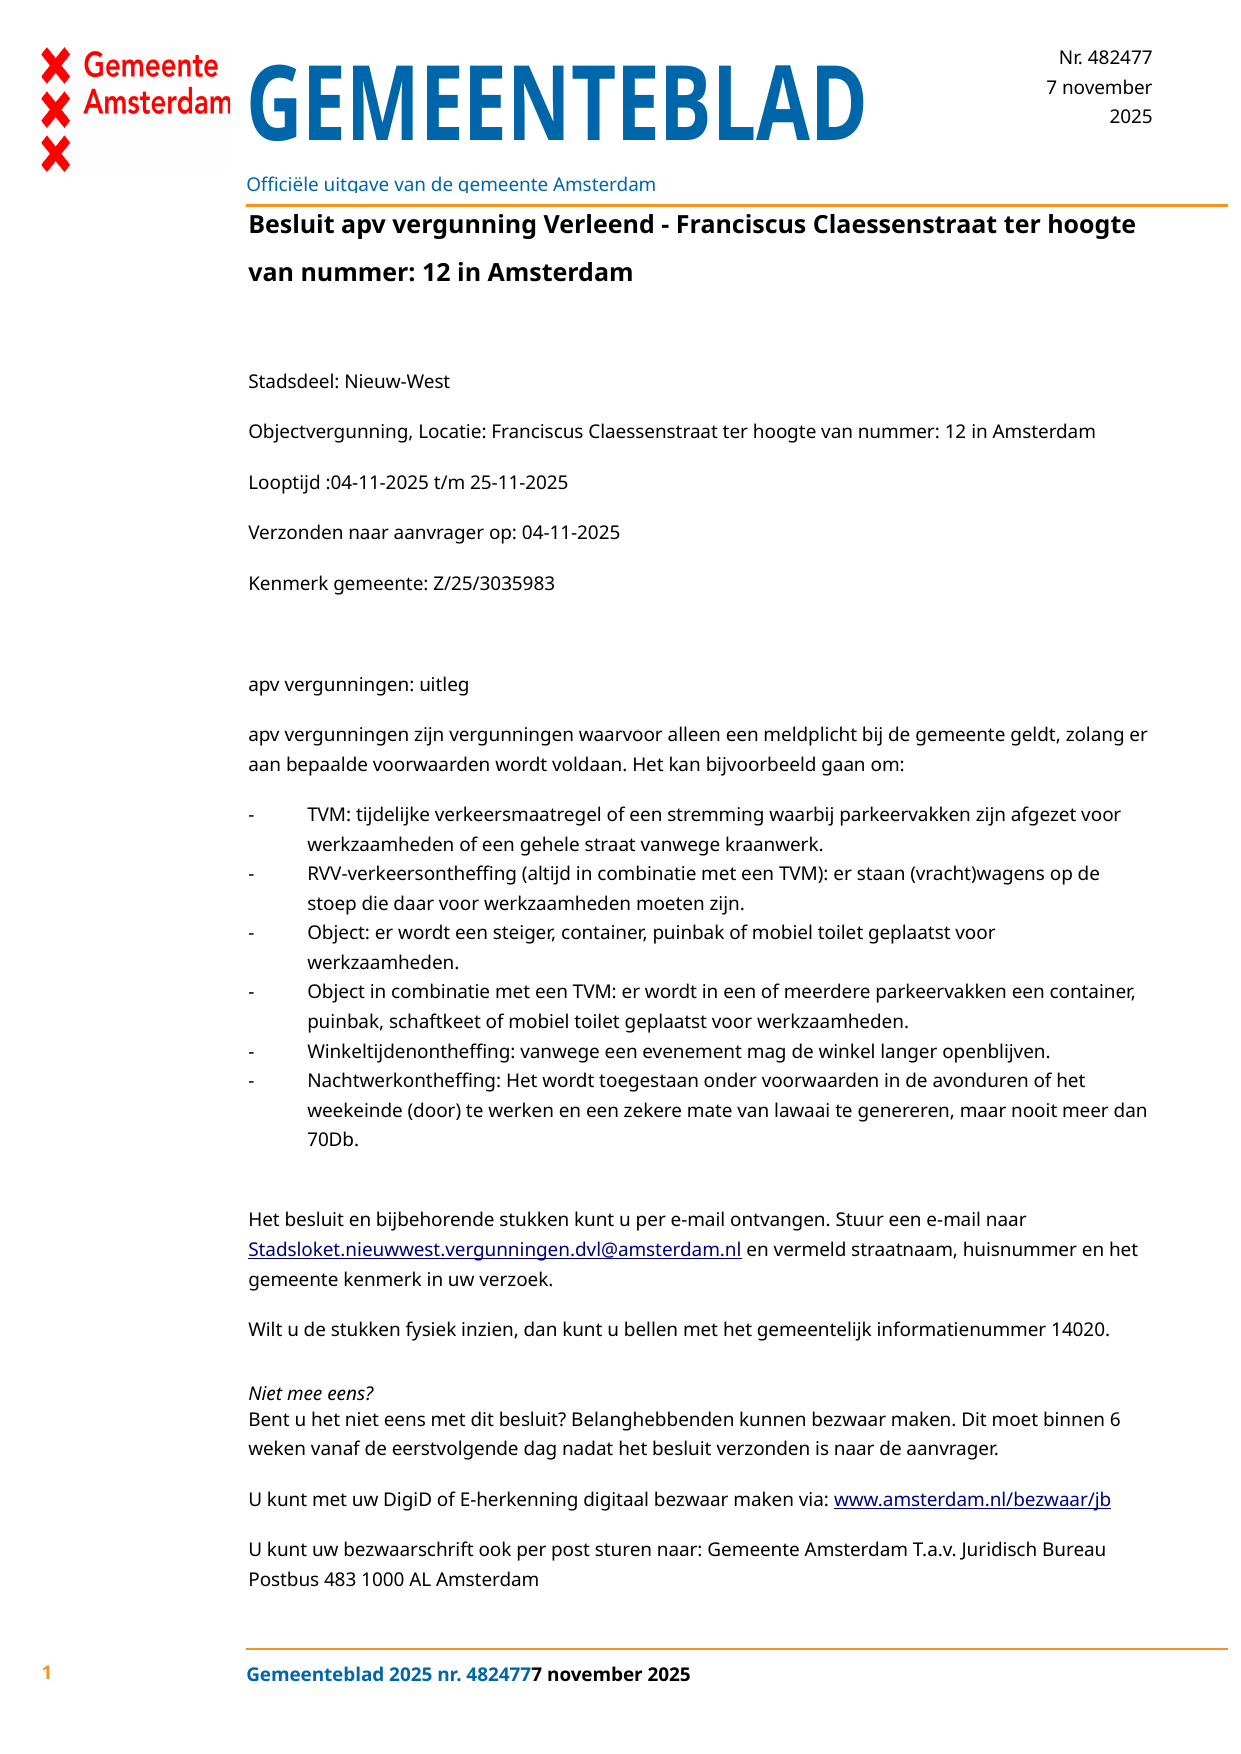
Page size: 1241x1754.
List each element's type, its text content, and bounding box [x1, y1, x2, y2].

text U kunt met uw DigiD of E-herkenning digitaal bezwaar maken via: www.amsterdam.nl/bezwaar/jb [248, 1486, 1152, 1512]
list Winkeltijdenontheffing: vanwege een evenement mag de winkel langer openblijven. [248, 1038, 1152, 1064]
text Stadsdeel: Nieuw-West [248, 368, 1152, 394]
text Niet mee eens? [248, 1380, 1152, 1406]
list Object in combinatie met een TVM: er wordt in een of meerdere parkeervakken een container, puinbak, schaftkeet of mobiel toilet geplaatst voor werkzaamheden. [248, 979, 1152, 1034]
text Besluit apv vergunning Verleend - Franciscus Claessenstraat ter hoogte van nummer: 12 in Amsterdam [248, 207, 1152, 288]
list Object: er wordt een steiger, container, puinbak of mobiel toilet geplaatst voor werkzaamheden. [248, 919, 1152, 975]
list RVV-verkeersontheffing (altijd in combinatie met een TVM): er staan (vracht)wagens op de stoep die daar voor werkzaamheden moeten zijn. [248, 860, 1152, 916]
text apv vergunningen: uitleg [248, 671, 1152, 697]
text Bent u het niet eens met dit besluit? Belanghebbenden kunnen bezwaar maken. Dit moet binnen 6 weken vanaf de eerstvolgende dag nadat het besluit verzonden is naar de aanvrager. [248, 1406, 1152, 1461]
text U kunt uw bezwaarschrift ook per post sturen naar: Gemeente Amsterdam T.a.v. Juridisch Bureau Postbus 483 1000 AL Amsterdam [248, 1536, 1152, 1592]
text Wilt u de stukken fysiek inzien, dan kunt u bellen met het gemeentelijk informatienummer 14020. [248, 1316, 1152, 1342]
text Looptijd :04-11-2025 t/m 25-11-2025 [248, 469, 1152, 495]
text apv vergunningen zijn vergunningen waarvoor alleen een meldplicht bij de gemeente geldt, zolang er aan bepaalde voorwaarden wordt voldaan. Het kan bijvoorbeeld gaan om: [248, 721, 1152, 777]
text Het besluit en bijbehorende stukken kunt u per e-mail ontvangen. Stuur een e-mail naar Stadsloket.nieuwwest.vergunningen.dvl@amsterdam.nl en vermeld straatnaam, huisnummer en het gemeente kenmerk in uw verzoek. [248, 1207, 1152, 1292]
list Nachtwerkontheffing: Het wordt toegestaan onder voorwaarden in de avonduren of het weekeinde (door) te werken en een zekere mate van lawaai te genereren, maar nooit meer dan 70Db. [248, 1067, 1152, 1152]
text Verzonden naar aanvrager op: 04-11-2025 [248, 519, 1152, 545]
text Objectvergunning, Locatie: Franciscus Claessenstraat ter hoogte van nummer: 12 in Amsterdam [248, 419, 1152, 444]
text Kenmerk gemeente: Z/25/3035983 [248, 570, 1152, 596]
picture [41, 47, 231, 172]
list TVM: tijdelijke verkeersmaatregel of een stremming waarbij parkeervakken zijn afgezet voor werkzaamheden of een gehele straat vanwege kraanwerk. [248, 801, 1152, 857]
